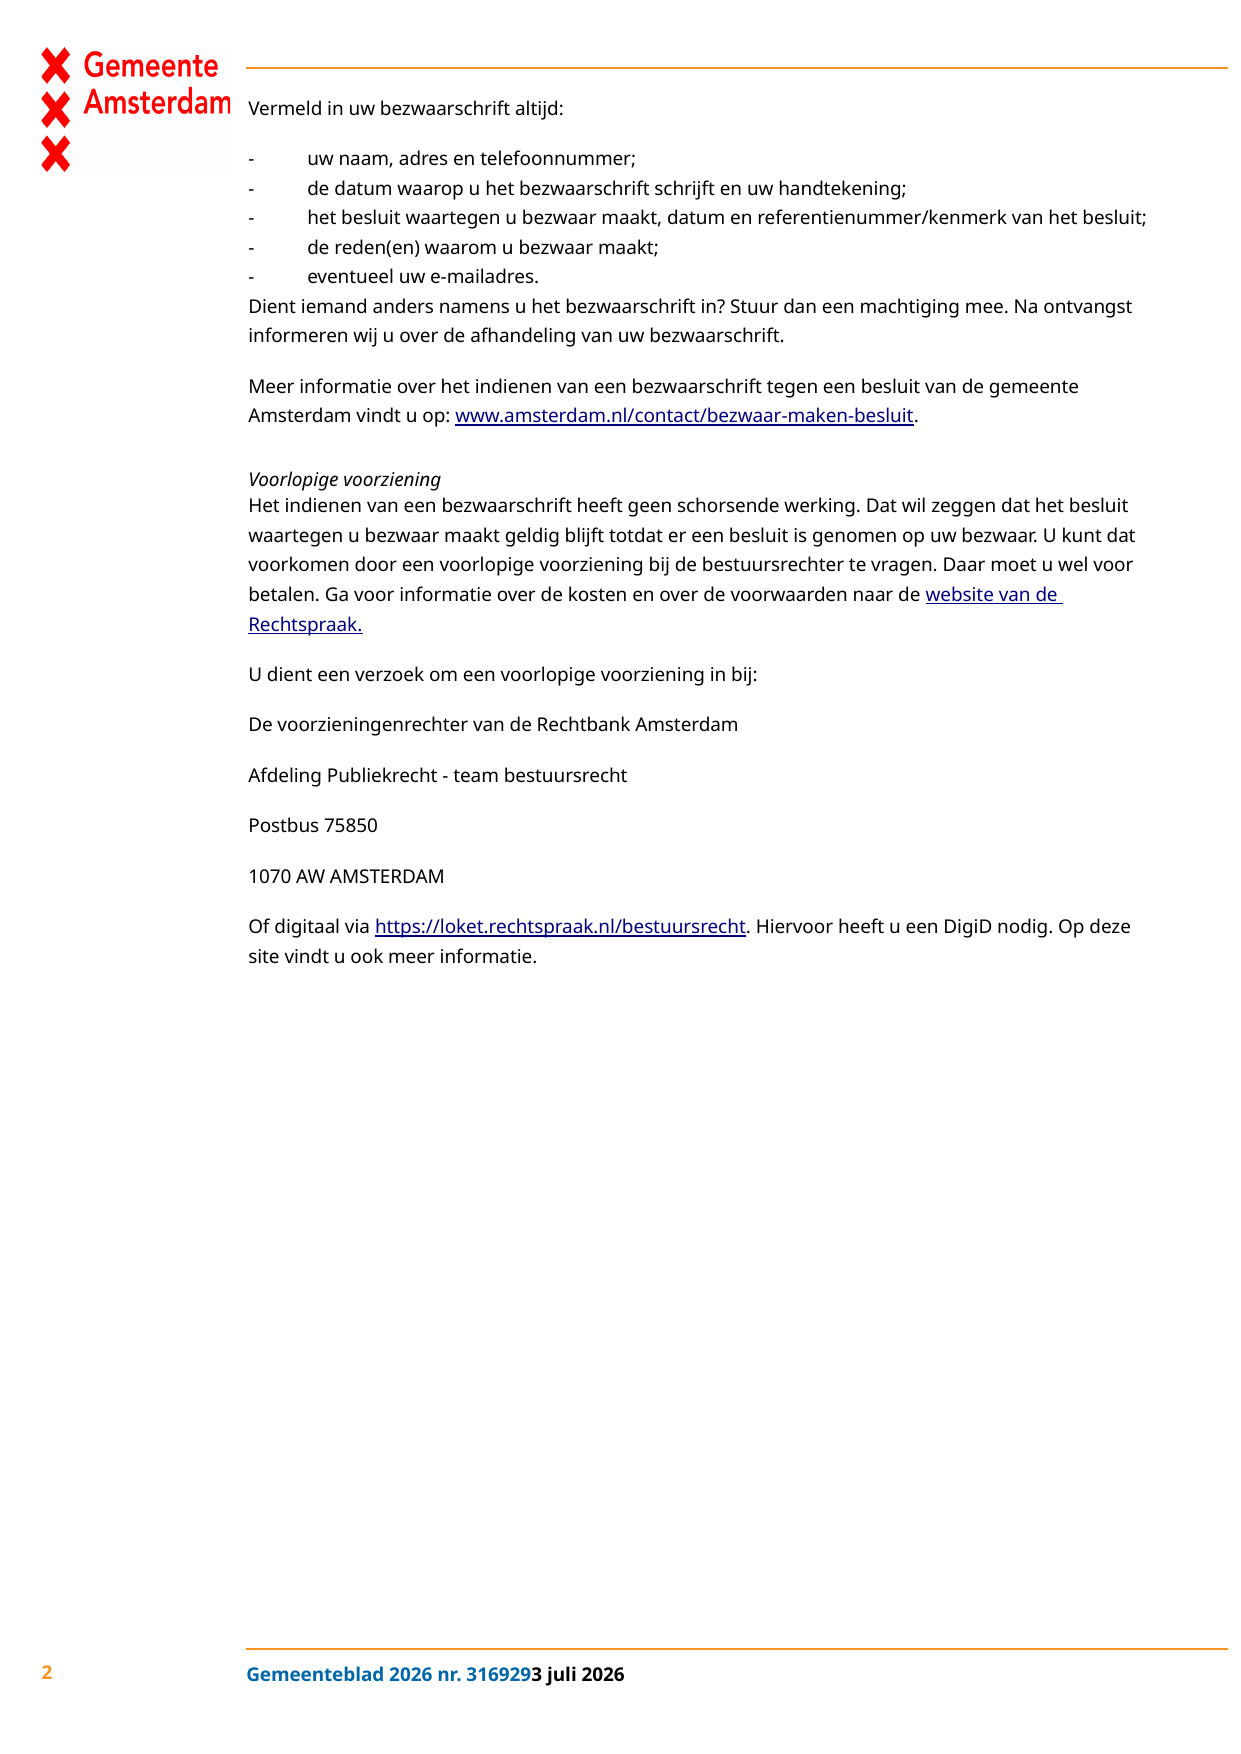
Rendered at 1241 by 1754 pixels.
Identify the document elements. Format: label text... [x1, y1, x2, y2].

list de datum waarop u het bezwaarschrift schrijft en uw handtekening; [248, 175, 1152, 201]
text Meer informatie over het indienen van een bezwaarschrift tegen een besluit van de gemeente Amsterdam vindt u op: www.amsterdam.nl/contact/bezwaar-maken-besluit. [248, 373, 1152, 428]
text Postbus 75850 [248, 812, 1152, 838]
list de reden(en) waarom u bezwaar maakt; [248, 234, 1152, 260]
text De voorzieningenrechter van de Rechtbank Amsterdam [248, 712, 1152, 737]
text Voorlopige voorziening [248, 467, 1152, 492]
text Afdeling Publiekrecht - team bestuursrecht [248, 762, 1152, 788]
list uw naam, adres en telefoonnummer; [248, 145, 1152, 171]
text Het indienen van een bezwaarschrift heeft geen schorsende werking. Dat wil zeggen dat het besluit waartegen u bezwaar maakt geldig blijft totdat er een besluit is genomen op uw bezwaar. U kunt dat voorkomen door een voorlopige voorziening bij de bestuursrechter te vragen. Daar moet u wel voor betalen. Ga voor informatie over de kosten en over de voorwaarden naar de website van de Rechtspraak. [248, 492, 1152, 636]
text Of digitaal via https://loket.rechtspraak.nl/bestuursrecht. Hiervoor heeft u een DigiD nodig. Op deze site vindt u ook meer informatie. [248, 913, 1152, 968]
list het besluit waartegen u bezwaar maakt, datum en referentienummer/kenmerk van het besluit; [248, 204, 1152, 230]
text 1070 AW AMSTERDAM [248, 863, 1152, 888]
list eventueel uw e-mailadres. [248, 263, 1152, 289]
text Dient iemand anders namens u het bezwaarschrift in? Stuur dan een machtiging mee. Na ontvangst informeren wij u over de afhandeling van uw bezwaarschrift. [248, 293, 1152, 348]
text Vermeld in uw bezwaarschrift altijd: [248, 95, 1152, 121]
picture [41, 47, 231, 172]
text U dient een verzoek om een voorlopige voorziening in bij: [248, 661, 1152, 687]
